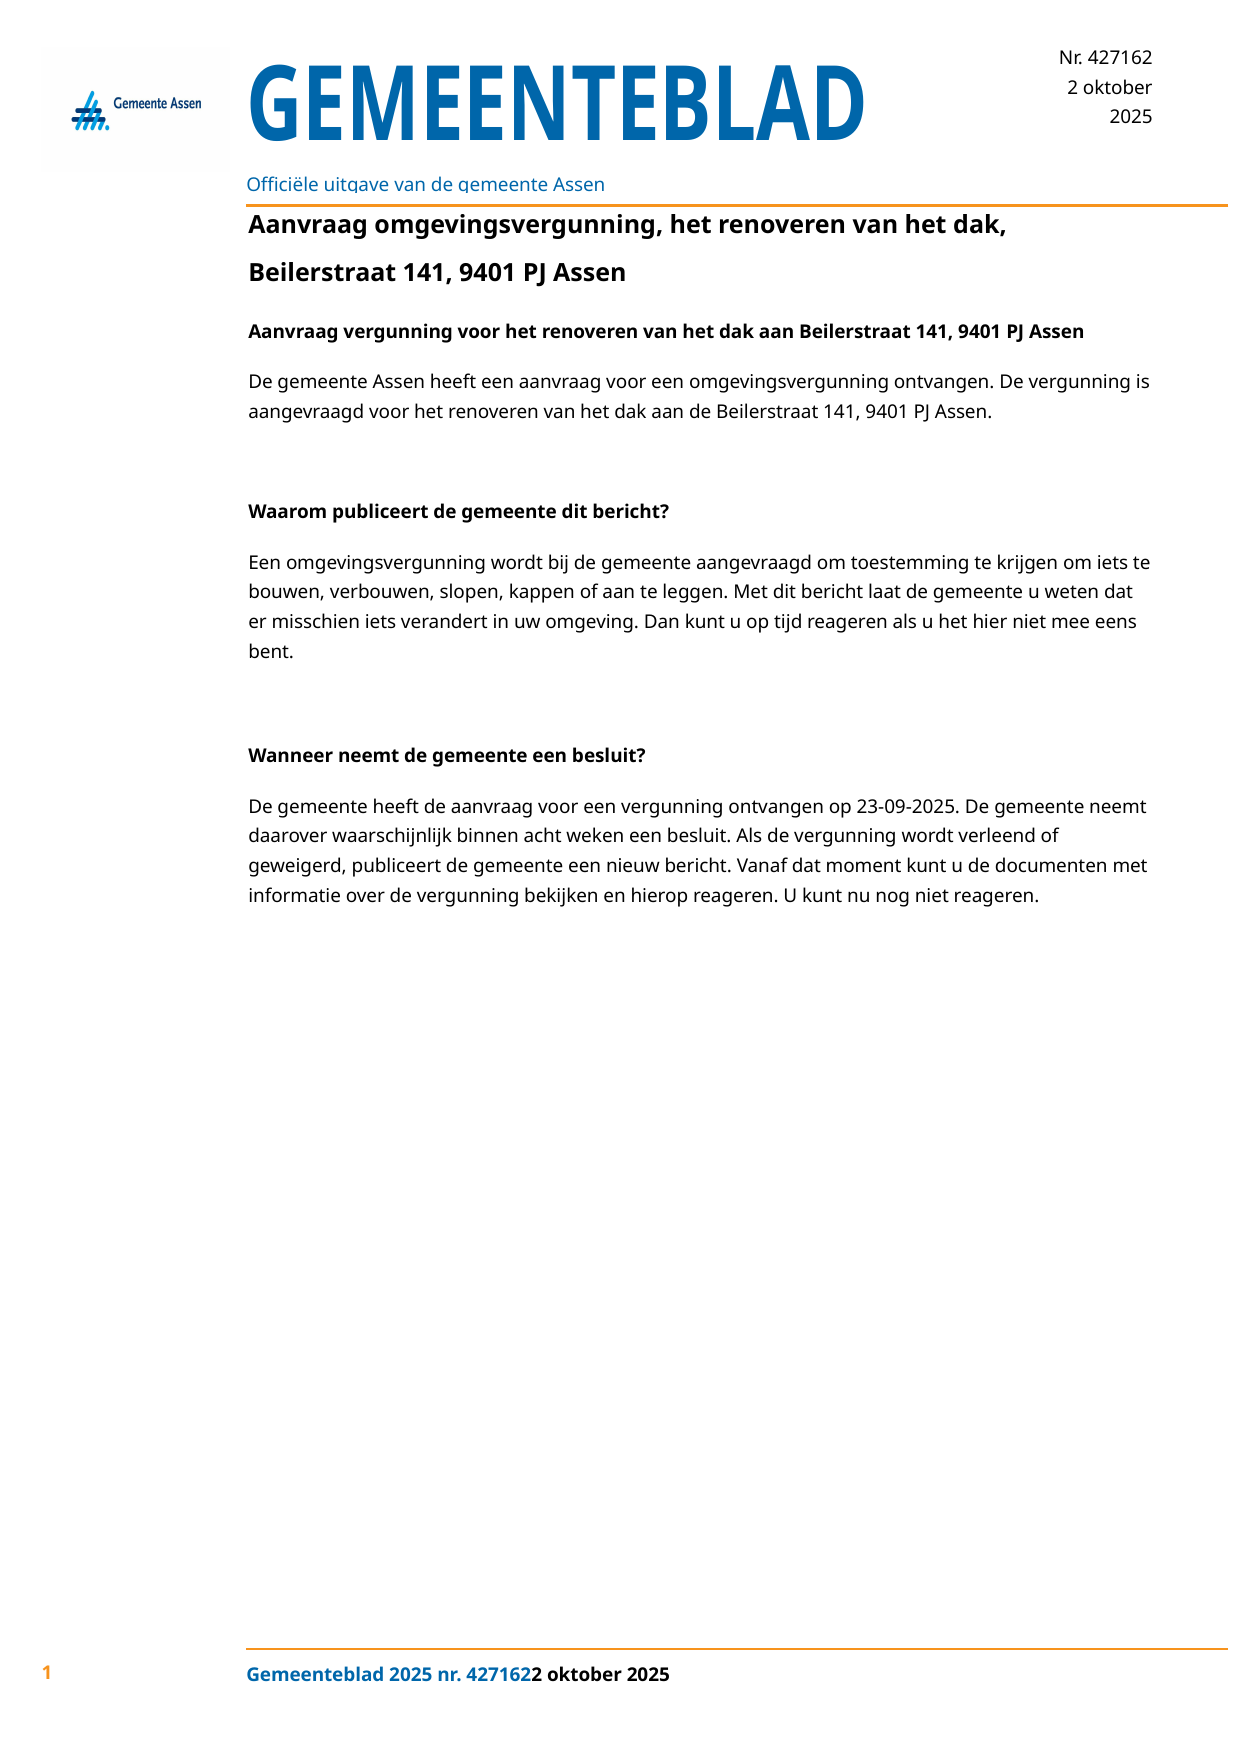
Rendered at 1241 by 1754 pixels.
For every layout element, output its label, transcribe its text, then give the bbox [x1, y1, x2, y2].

text Waarom publiceert de gemeente dit bericht? [248, 499, 1152, 524]
text Een omgevingsvergunning wordt bij de gemeente aangevraagd om toestemming te krijgen om iets te bouwen, verbouwen, slopen, kappen of aan te leggen. Met dit bericht laat de gemeente u weten dat er misschien iets verandert in uw omgeving. Dan kunt u op tijd reageren als u het hier niet mee eens bent. [248, 549, 1152, 664]
text ﻿Wanneer neemt de gemeente een besluit? [248, 739, 1152, 768]
picture [41, 47, 231, 172]
text De gemeente Assen heeft een aanvraag voor een omgevingsvergunning ontvangen. De vergunning is aangevraagd voor het renoveren van het dak aan de Beilerstraat 141, 9401 PJ Assen. [248, 368, 1152, 424]
text Aanvraag omgevingsvergunning, het renoveren van het dak, Beilerstraat 141, 9401 PJ Assen [248, 207, 1152, 288]
text Aanvraag vergunning voor het renoveren van het dak aan Beilerstraat 141, 9401 PJ Assen [248, 318, 1152, 344]
text De gemeente heeft de aanvraag voor een vergunning ontvangen op 23-09-2025. De gemeente neemt daarover waarschijnlijk binnen acht weken een besluit. Als de vergunning wordt verleend of geweigerd, publiceert de gemeente een nieuw bericht. Vanaf dat moment kunt u de documenten met informatie over de vergunning bekijken en hierop reageren. U kunt nu nog niet reageren. [248, 793, 1152, 908]
